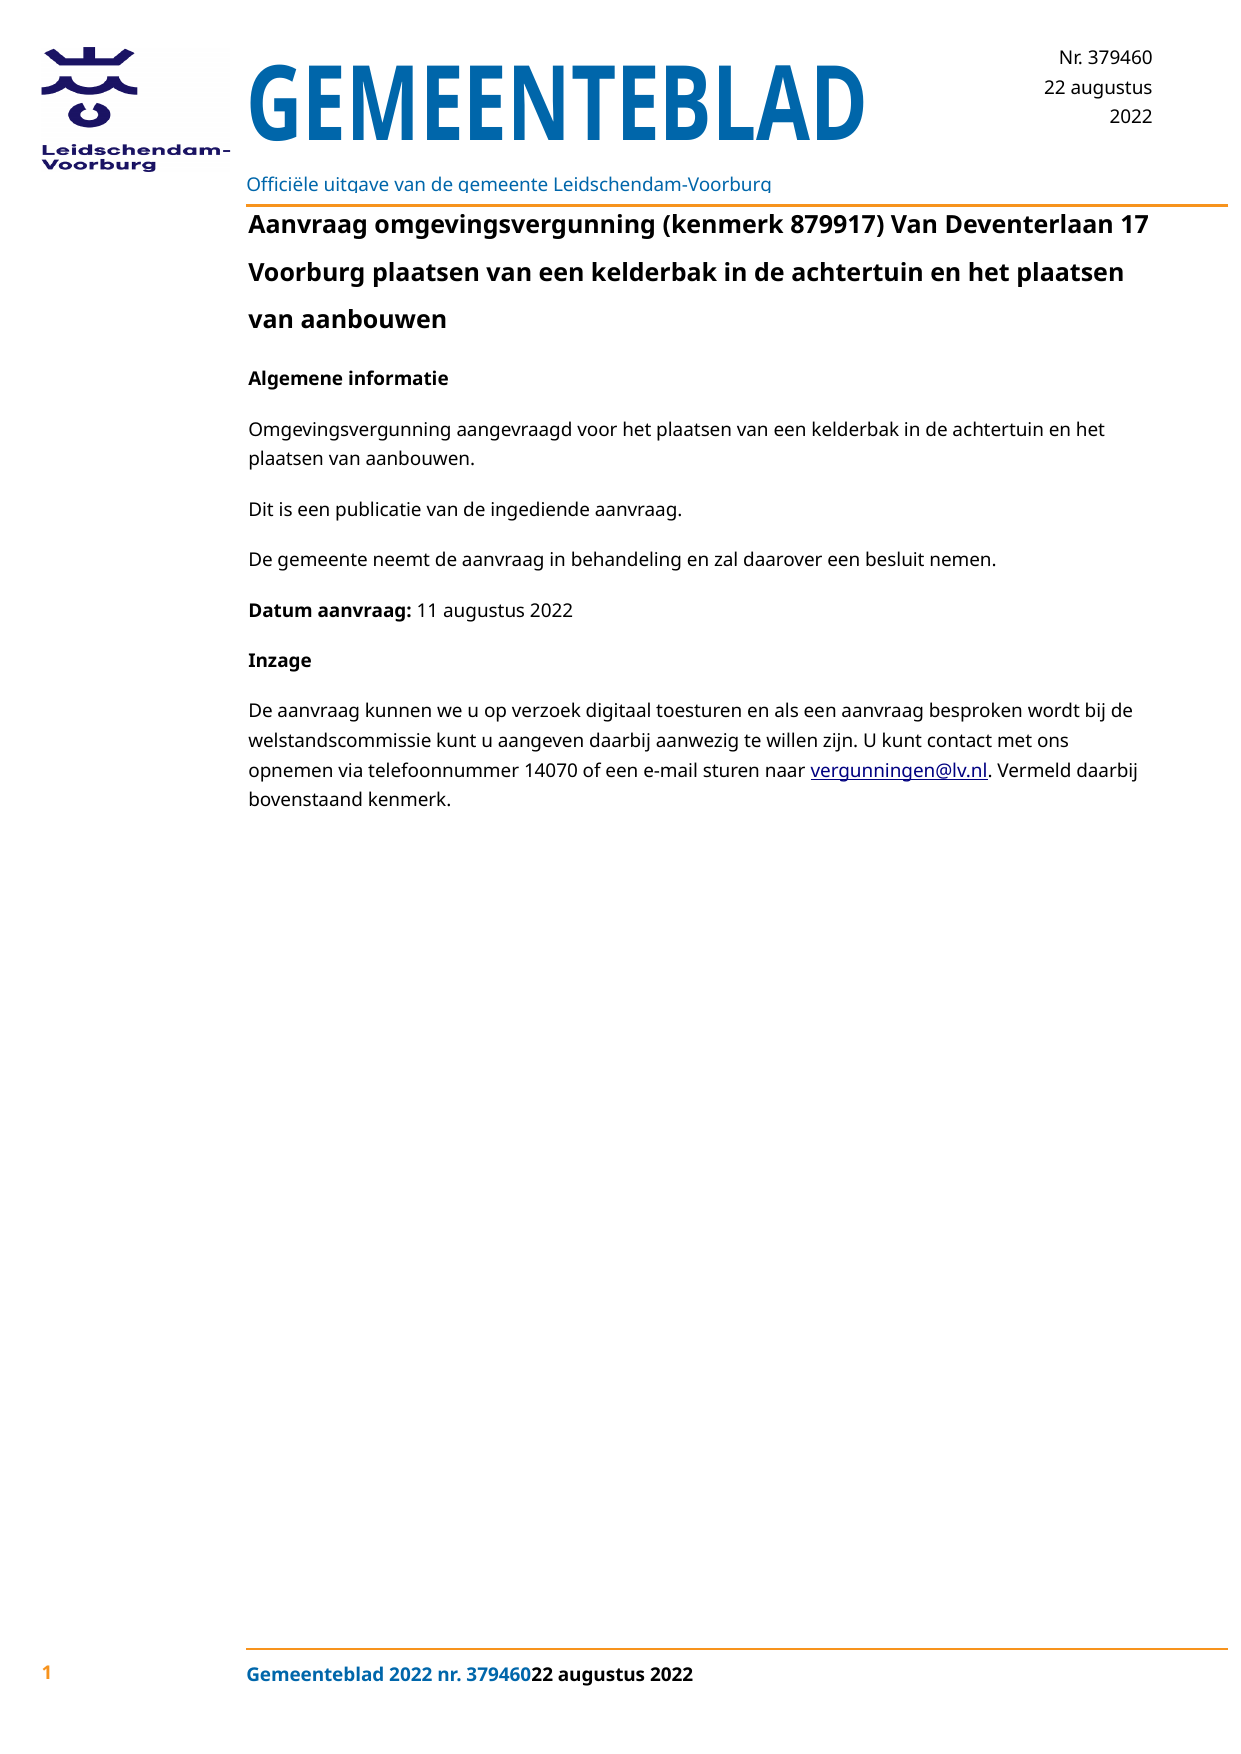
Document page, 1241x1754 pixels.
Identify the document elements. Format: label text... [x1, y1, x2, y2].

text Dit is een publicatie van de ingediende aanvraag. [248, 496, 1152, 522]
text Omgevingsvergunning aangevraagd voor het plaatsen van een kelderbak in de achtertuin en het plaatsen van aanbouwen. [248, 416, 1152, 471]
picture [41, 47, 231, 172]
text Algemene informatie [248, 366, 1152, 391]
text Aanvraag omgevingsvergunning (kenmerk 879917) Van Deventerlaan 17 Voorburg plaatsen van een kelderbak in de achtertuin en het plaatsen van aanbouwen [248, 207, 1152, 336]
text Inzage [248, 647, 1152, 673]
text Datum aanvraag: 11 augustus 2022 [248, 597, 1152, 622]
text De gemeente neemt de aanvraag in behandeling en zal daarover een besluit nemen. [248, 546, 1152, 572]
text De aanvraag kunnen we u op verzoek digitaal toesturen en als een aanvraag besproken wordt bij de welstandscommissie kunt u aangeven daarbij aanwezig te willen zijn. U kunt contact met ons opnemen via telefoonnummer 14070 of een e-mail sturen naar vergunningen@lv.nl. Vermeld daarbij bovenstaand kenmerk. [248, 698, 1152, 812]
